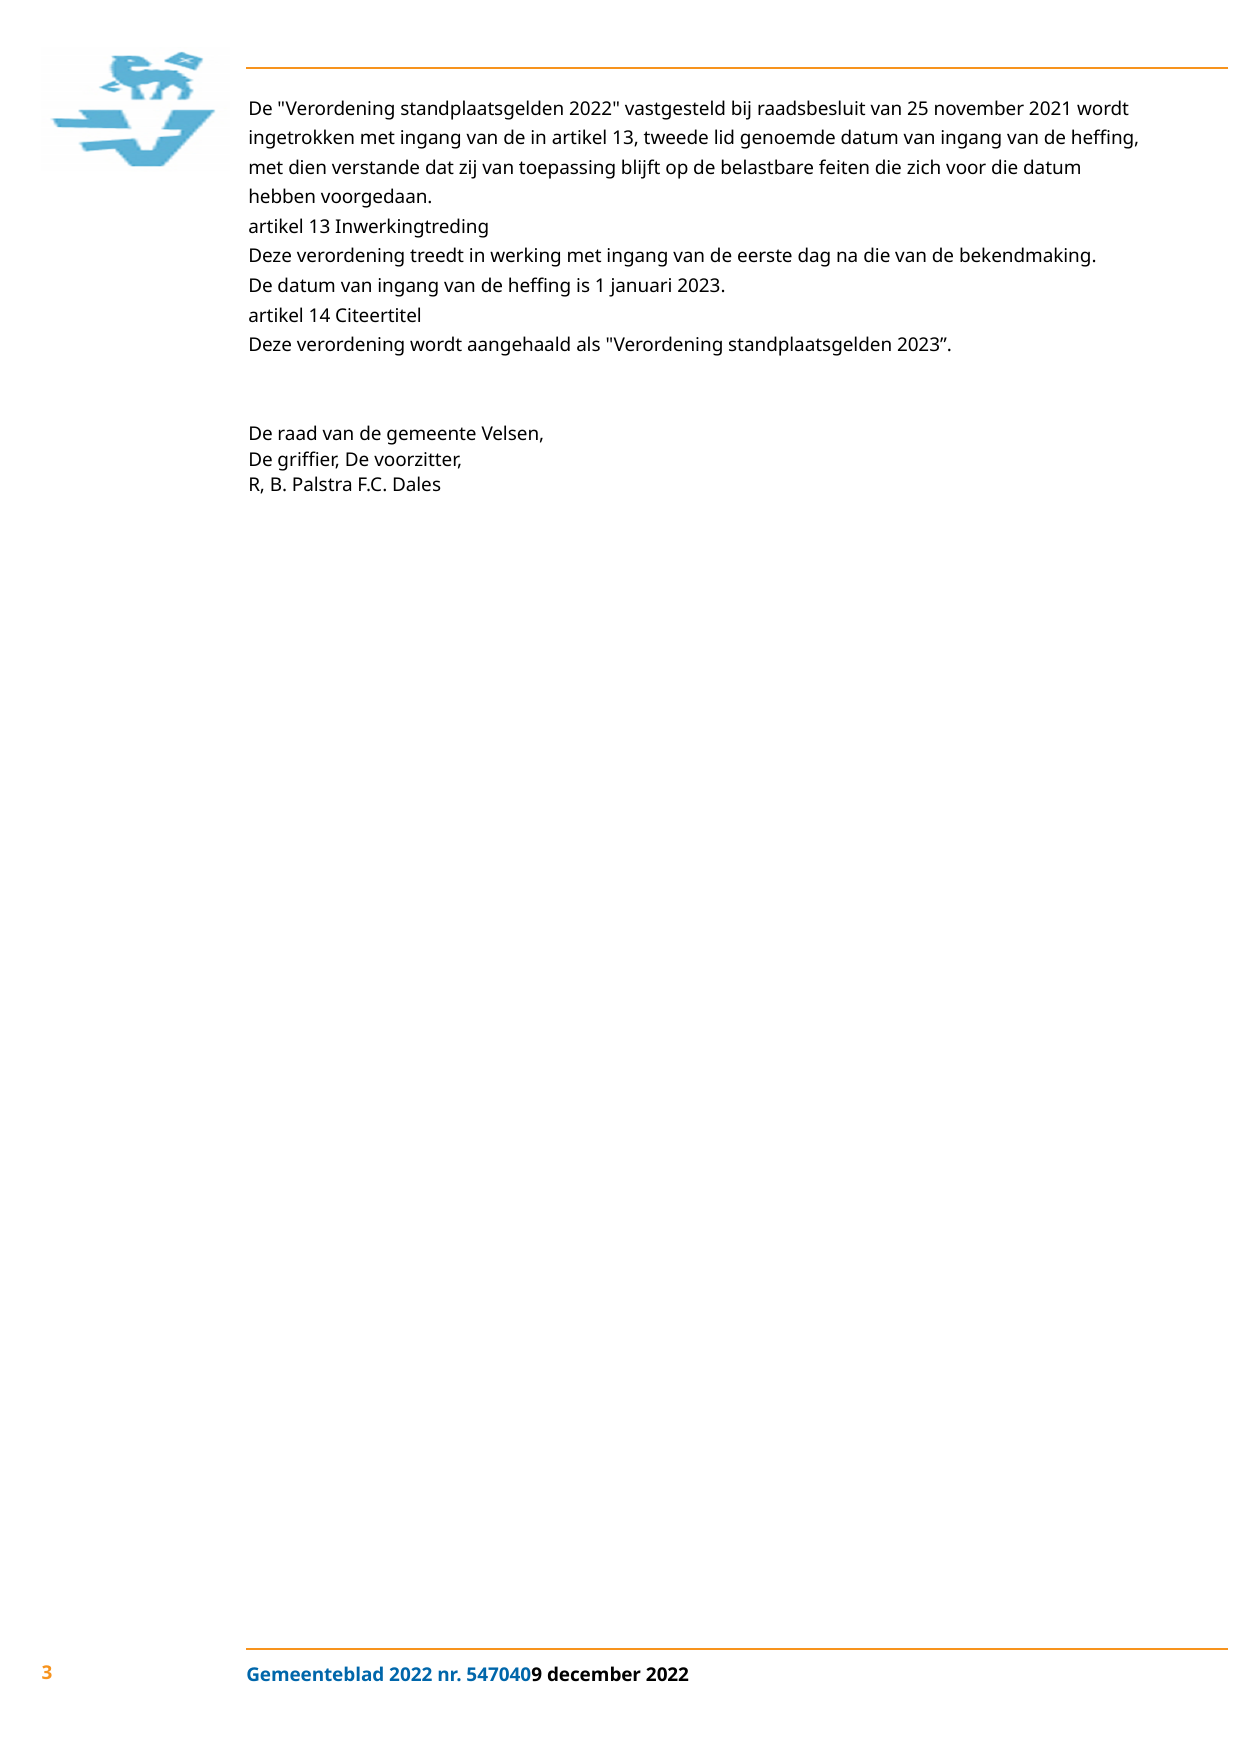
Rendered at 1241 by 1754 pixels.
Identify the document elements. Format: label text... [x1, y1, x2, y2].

text Deze verordening treedt in werking met ingang van de eerste dag na die van de bekendmaking. [248, 243, 1152, 268]
text De griffier, De voorzitter, [248, 446, 1152, 472]
text artikel 13 Inwerkingtreding [248, 213, 1152, 239]
text De datum van ingang van de heffing is 1 januari 2023. [248, 272, 1152, 298]
text Deze verordening wordt aangehaald als "Verordening standplaatsgelden 2023”. [248, 331, 1152, 357]
picture [41, 47, 231, 172]
text R, B. Palstra F.C. Dales [248, 472, 1152, 497]
text artikel 14 Citeertitel [248, 302, 1152, 328]
text De raad van de gemeente Velsen, [248, 420, 1152, 446]
text De "Verordening standplaatsgelden 2022" vastgesteld bij raadsbesluit van 25 november 2021 wordt ingetrokken met ingang van de in artikel 13, tweede lid genoemde datum van ingang van de heffing, met dien verstande dat zij van toepassing blijft op de belastbare feiten die zich voor die datum hebben voorgedaan. [248, 95, 1152, 209]
